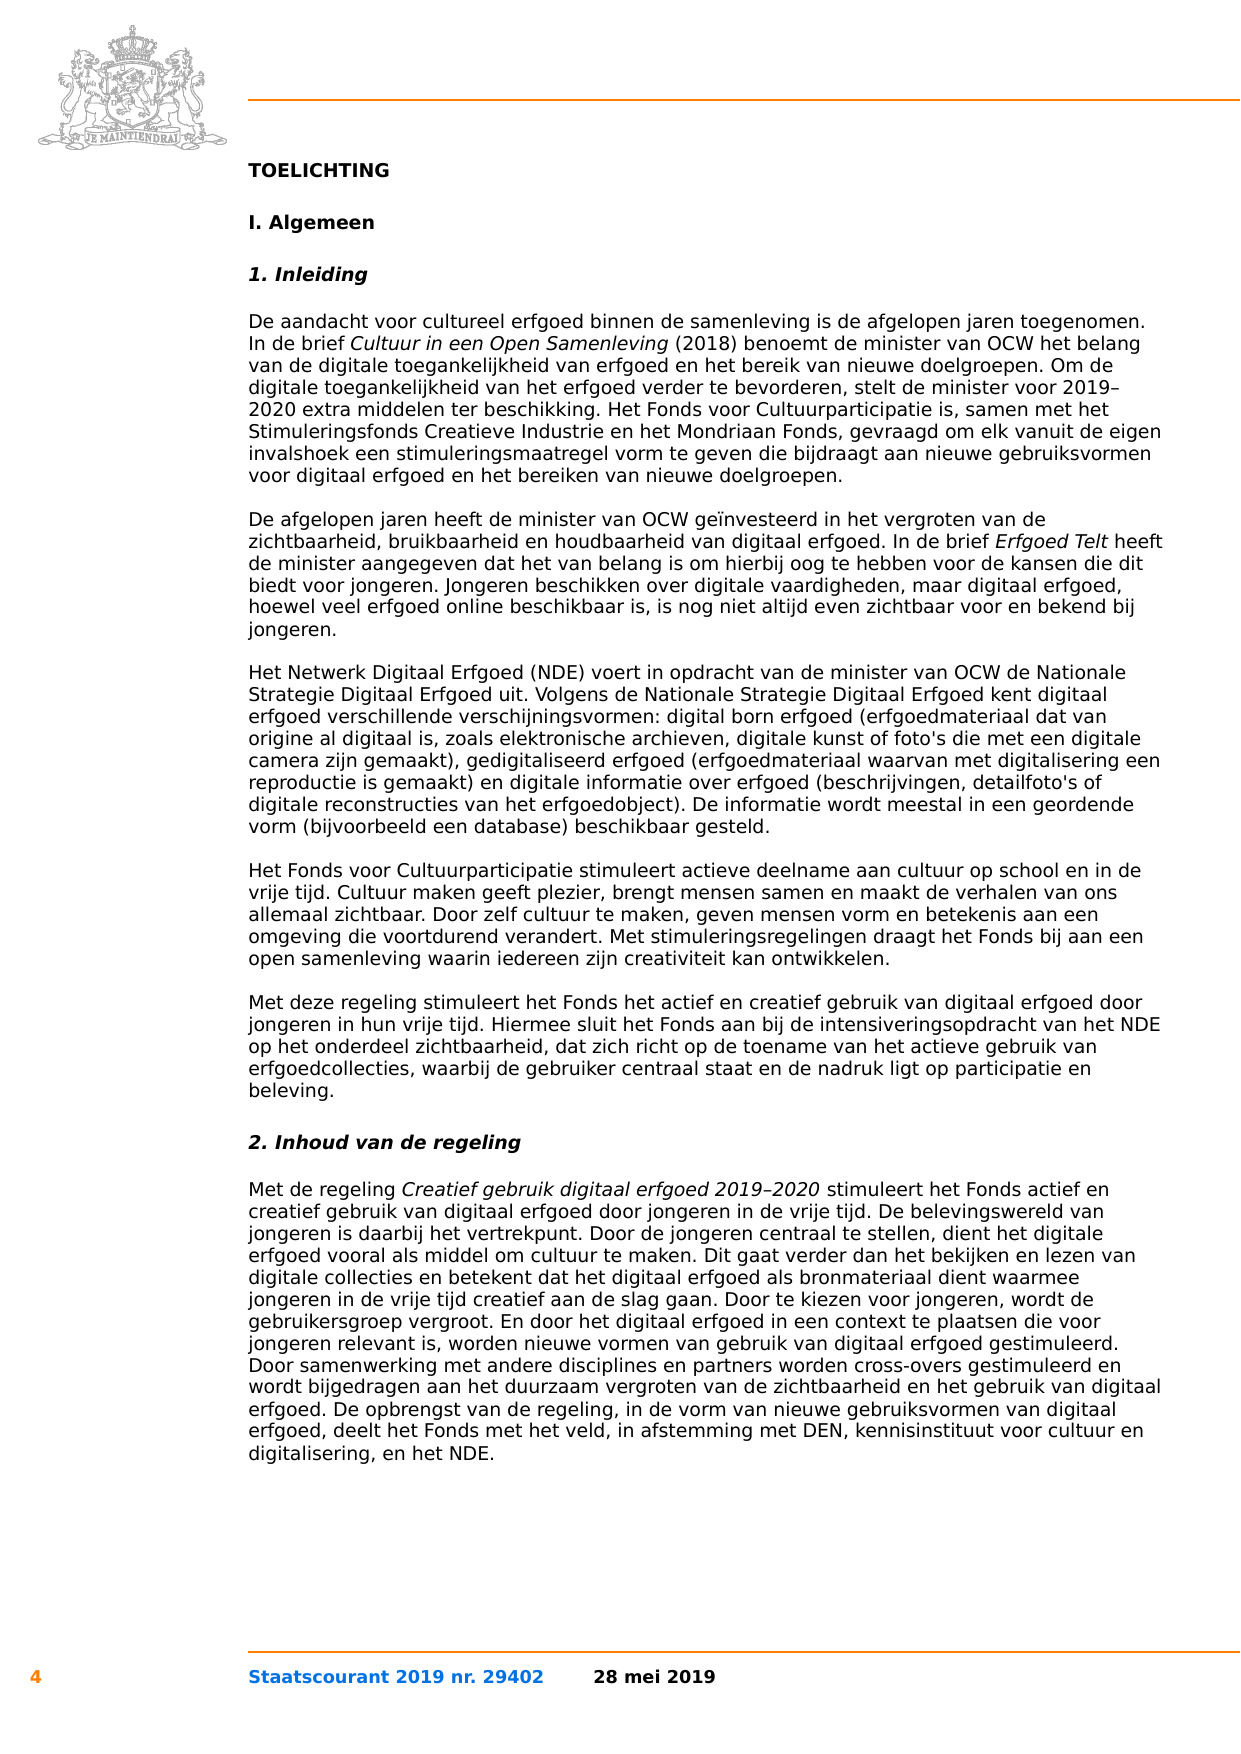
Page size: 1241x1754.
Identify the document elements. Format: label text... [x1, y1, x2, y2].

subtitle I. Algemeen [248, 212, 1163, 234]
text De afgelopen jaren heeft de minister van OCW geïnvesteerd in het vergroten van de zichtbaarheid, bruikbaarheid en houdbaarheid van digitaal erfgoed. In de brief Erfgoed Telt heeft de minister aangegeven dat het van belang is om hierbij oog te hebben voor de kansen die dit biedt voor jongeren. Jongeren beschikken over digitale vaardigheden, maar digitaal erfgoed, hoewel veel erfgoed online beschikbaar is, is nog niet altijd even zichtbaar voor en bekend bij jongeren. [248, 508, 1163, 640]
text Met de regeling Creatief gebruik digitaal erfgoed 2019–2020 stimuleert het Fonds actief en creatief gebruik van digitaal erfgoed door jongeren in de vrije tijd. De belevingswereld van jongeren is daarbij het vertrekpunt. Door de jongeren centraal te stellen, dient het digitale erfgoed vooral als middel om cultuur te maken. Dit gaat verder dan het bekijken en lezen van digitale collecties en betekent dat het digitaal erfgoed als bronmateriaal dient waarmee jongeren in de vrije tijd creatief aan de slag gaan. Door te kiezen voor jongeren, wordt de gebruikersgroep vergroot. En door het digitaal erfgoed in een context te plaatsen die voor jongeren relevant is, worden nieuwe vormen van gebruik van digitaal erfgoed gestimuleerd. Door samenwerking met andere disciplines en partners worden cross-overs gestimuleerd en wordt bijgedragen aan het duurzaam vergroten van de zichtbaarheid en het gebruik van digitaal erfgoed. De opbrengst van de regeling, in de vorm van nieuwe gebruiksvormen van digitaal erfgoed, deelt het Fonds met het veld, in afstemming met DEN, kennisinstituut voor cultuur en digitalisering, en het NDE. [248, 1179, 1163, 1464]
text Het Netwerk Digitaal Erfgoed (NDE) voert in opdracht van de minister van OCW de Nationale Strategie Digitaal Erfgoed uit. Volgens de Nationale Strategie Digitaal Erfgoed kent digitaal erfgoed verschillende verschijningsvormen: digital born erfgoed (erfgoedmateriaal dat van origine al digitaal is, zoals elektronische archieven, digitale kunst of foto's die met een digitale camera zijn gemaakt), gedigitaliseerd erfgoed (erfgoedmateriaal waarvan met digitalisering een reproductie is gemaakt) en digitale informatie over erfgoed (beschrijvingen, detailfoto's of digitale reconstructies van het erfgoedobject). De informatie wordt meestal in een geordende vorm (bijvoorbeeld een database) beschikbaar gesteld. [248, 662, 1163, 838]
subtitle 1. Inleiding [248, 264, 1163, 286]
subtitle 2. Inhoud van de regeling [248, 1132, 1163, 1154]
text Met deze regeling stimuleert het Fonds het actief en creatief gebruik van digitaal erfgoed door jongeren in hun vrije tijd. Hiermee sluit het Fonds aan bij de intensiveringsopdracht van het NDE op het onderdeel zichtbaarheid, dat zich richt op de toename van het actieve gebruik van erfgoedcollecties, waarbij de gebruiker centraal staat en de nadruk ligt op participatie en beleving. [248, 992, 1163, 1102]
text Het Fonds voor Cultuurparticipatie stimuleert actieve deelname aan cultuur op school en in de vrije tijd. Cultuur maken geeft plezier, brengt mensen samen en maakt de verhalen van ons allemaal zichtbaar. Door zelf cultuur te maken, geven mensen vorm en betekenis aan een omgeving die voortdurend verandert. Met stimuleringsregelingen draagt het Fonds bij aan een open samenleving waarin iedereen zijn creativiteit kan ontwikkelen. [248, 860, 1163, 970]
text De aandacht voor cultureel erfgoed binnen de samenleving is de afgelopen jaren toegenomen. In de brief Cultuur in een Open Samenleving (2018) benoemt de minister van OCW het belang van de digitale toegankelijkheid van erfgoed en het bereik van nieuwe doelgroepen. Om de digitale toegankelijkheid van het erfgoed verder te bevorderen, stelt de minister voor 2019–2020 extra middelen ter beschikking. Het Fonds voor Cultuurparticipatie is, samen met het Stimuleringsfonds Creatieve Industrie en het Mondriaan Fonds, gevraagd om elk vanuit de eigen invalshoek een stimuleringsmaatregel vorm te geven die bijdraagt aan nieuwe gebruiksvormen voor digitaal erfgoed en het bereiken van nieuwe doelgroepen. [248, 311, 1163, 487]
picture [38, 25, 227, 150]
subtitle TOELICHTING [248, 160, 1163, 182]
